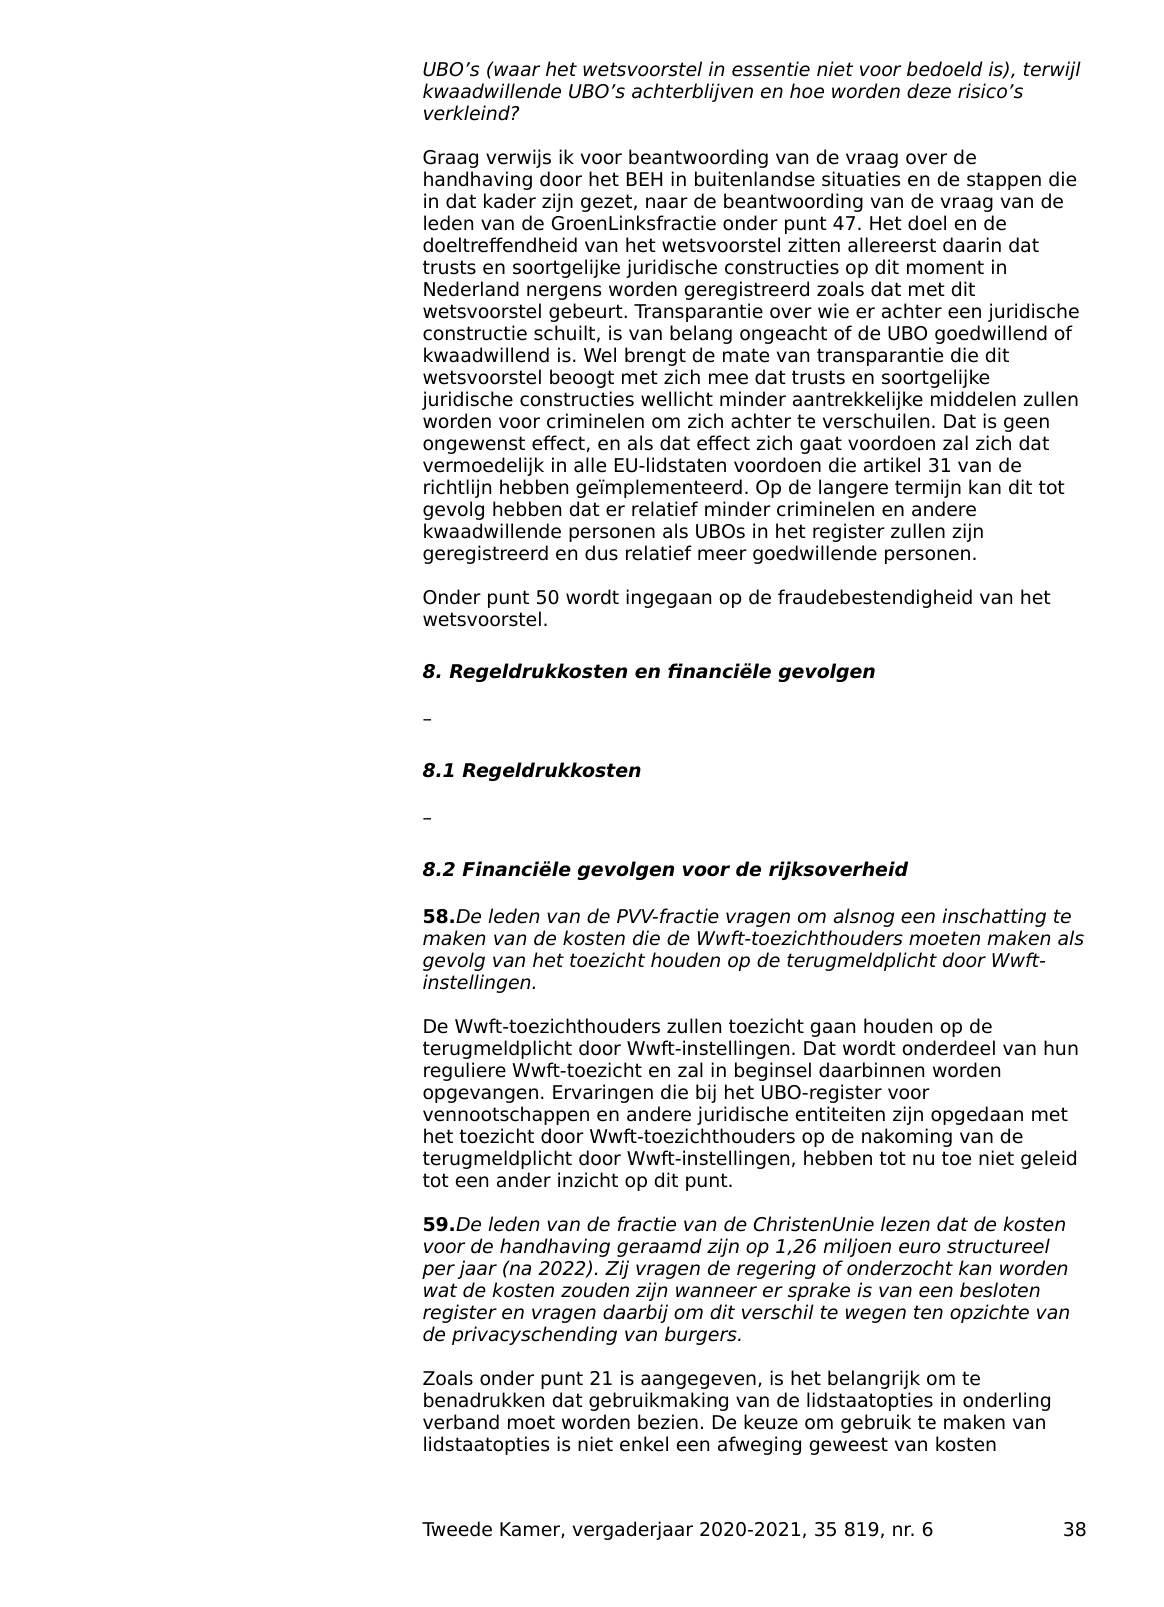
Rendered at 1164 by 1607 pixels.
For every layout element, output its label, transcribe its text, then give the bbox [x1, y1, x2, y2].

text Graag verwijs ik voor beantwoording van de vraag over de handhaving door het BEH in buitenlandse situaties en de stappen die in dat kader zijn gezet, naar de beantwoording van de vraag van de leden van de GroenLinksfractie onder punt 47. Het doel en de doeltreffendheid van het wetsvoorstel zitten allereerst daarin dat trusts en soortgelijke juridische constructies op dit moment in Nederland nergens worden geregistreerd zoals dat met dit wetsvoorstel gebeurt. Transparantie over wie er achter een juridische constructie schuilt, is van belang ongeacht of de UBO goedwillend of kwaadwillend is. Wel brengt de mate van transparantie die dit wetsvoorstel beoogt met zich mee dat trusts en soortgelijke juridische constructies wellicht minder aantrekkelijke middelen zullen worden voor criminelen om zich achter te verschuilen. Dat is geen ongewenst effect, en als dat effect zich gaat voordoen zal zich dat vermoedelijk in alle EU-lidstaten voordoen die artikel 31 van de richtlijn hebben geïmplementeerd. Op de langere termijn kan dit tot gevolg hebben dat er relatief minder criminelen en andere kwaadwillende personen als UBOs in het register zullen zijn geregistreerd en dus relatief meer goedwillende personen. [422, 147, 1087, 565]
subtitle 8. Regeldrukkosten en financiële gevolgen [422, 661, 1087, 683]
subtitle 8.2 Financiële gevolgen voor de rijksoverheid [422, 859, 1087, 881]
subtitle 8.1 Regeldrukkosten [422, 760, 1087, 782]
text 58.De leden van de PVV-fractie vragen om alsnog een inschatting te maken van de kosten die de Wwft-toezichthouders moeten maken als gevolg van het toezicht houden op de terugmeldplicht door Wwft-instellingen. [422, 906, 1087, 994]
text De Wwft-toezichthouders zullen toezicht gaan houden op de terugmeldplicht door Wwft-instellingen. Dat wordt onderdeel van hun reguliere Wwft-toezicht en zal in beginsel daarbinnen worden opgevangen. Ervaringen die bij het UBO-register voor vennootschappen en andere juridische entiteiten zijn opgedaan met het toezicht door Wwft-toezichthouders op de nakoming van de terugmeldplicht door Wwft-instellingen, hebben tot nu toe niet geleid tot een ander inzicht op dit punt. [422, 1016, 1087, 1192]
text Zoals onder punt 21 is aangegeven, is het belangrijk om te benadrukken dat gebruikmaking van de lidstaatopties in onderling verband moet worden bezien. De keuze om gebruik te maken van lidstaatopties is niet enkel een afweging geweest van kosten [422, 1368, 1087, 1456]
text – [422, 708, 1087, 730]
text UBO’s (waar het wetsvoorstel in essentie niet voor bedoeld is), terwijl kwaadwillende UBO’s achterblijven en hoe worden deze risico’s verkleind? [422, 59, 1087, 125]
text 59.De leden van de fractie van de ChristenUnie lezen dat de kosten voor de handhaving geraamd zijn op 1,26 miljoen euro structureel per jaar (na 2022). Zij vragen de regering of onderzocht kan worden wat de kosten zouden zijn wanneer er sprake is van een besloten register en vragen daarbij om dit verschil te wegen ten opzichte van de privacyschending van burgers. [422, 1214, 1087, 1346]
text Onder punt 50 wordt ingegaan op de fraudebestendigheid van het wetsvoorstel. [422, 587, 1087, 631]
text – [422, 807, 1087, 829]
